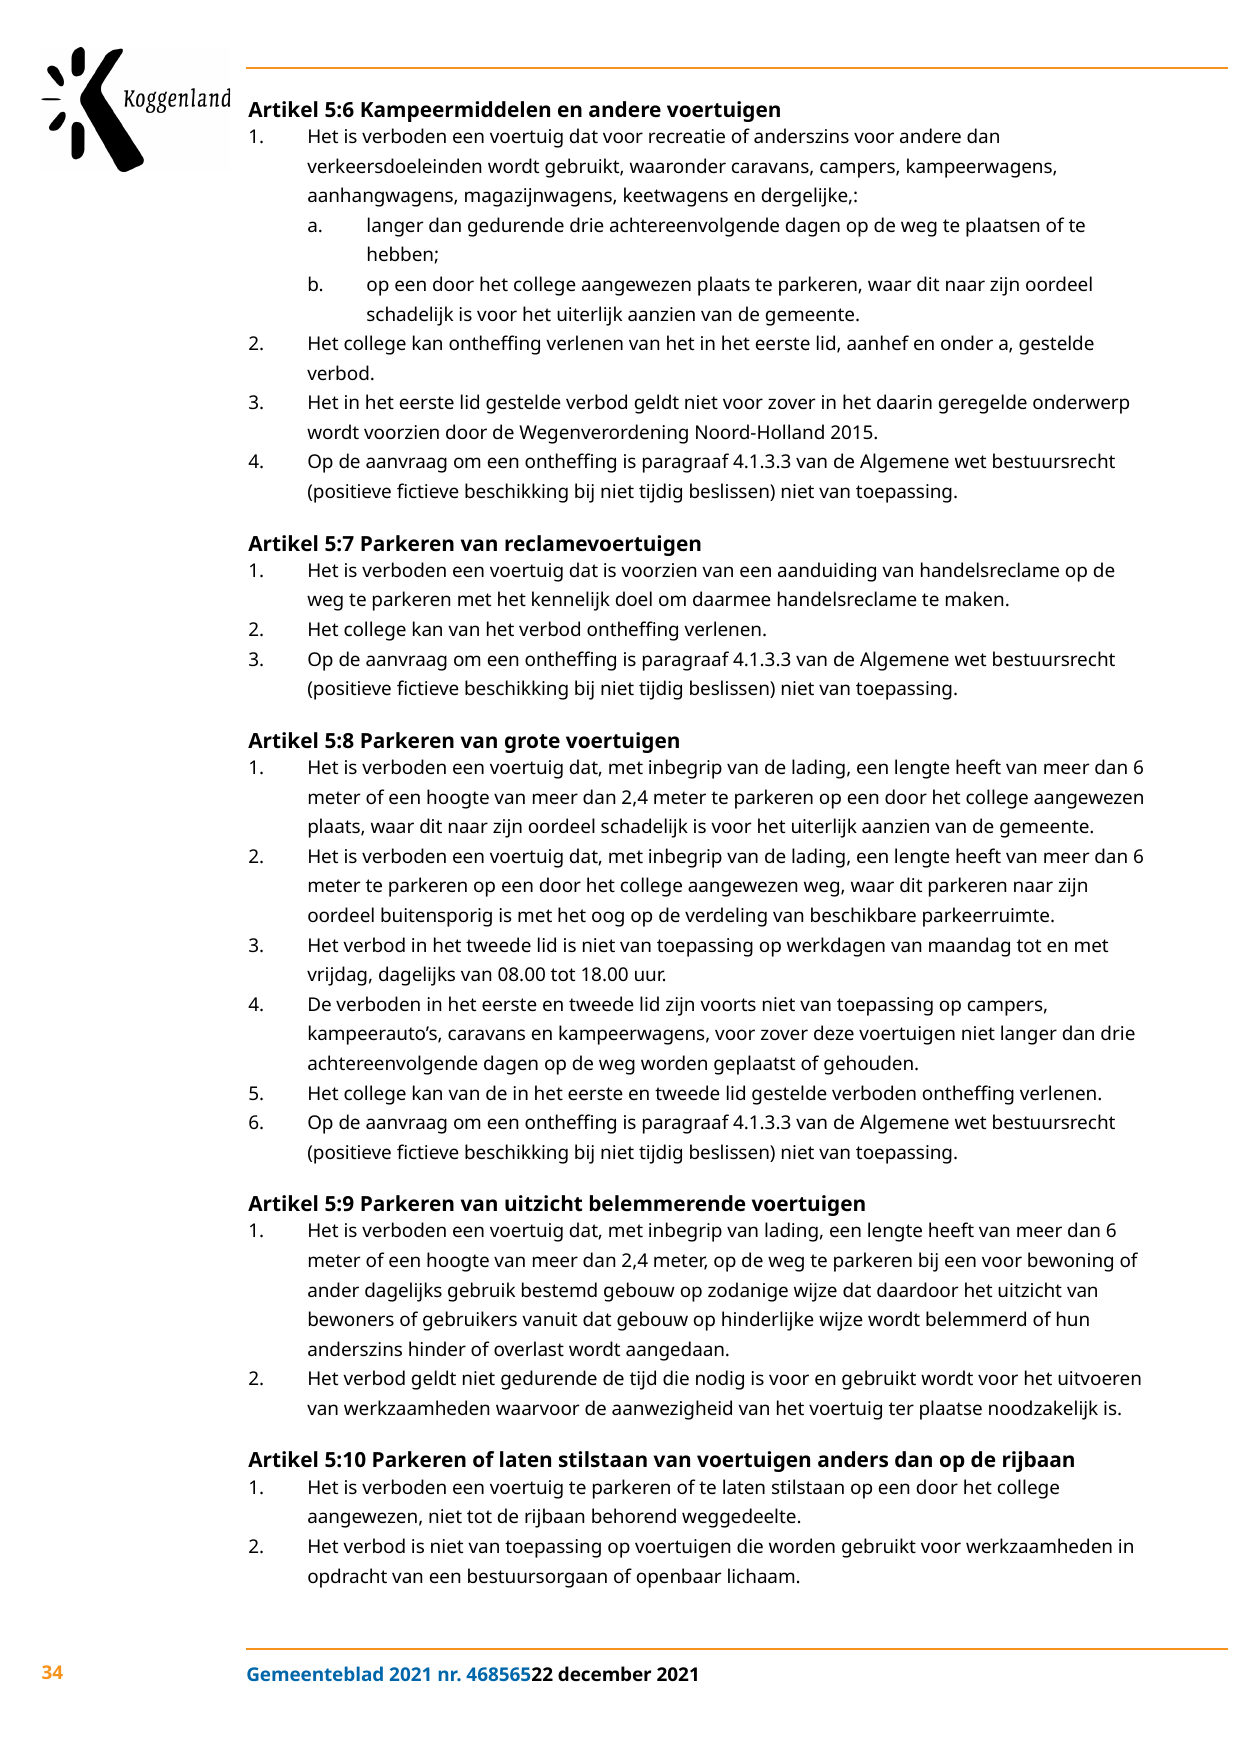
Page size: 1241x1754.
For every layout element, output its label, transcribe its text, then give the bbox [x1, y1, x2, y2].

text Artikel 5:9 Parkeren van uitzicht belemmerende voertuigen [248, 1189, 1152, 1218]
list Op de aanvraag om een ontheffing is paragraaf 4.1.3.3 van de Algemene wet bestuursrecht (positieve fictieve beschikking bij niet tijdig beslissen) niet van toepassing. [248, 646, 1152, 701]
list Het college kan van de in het eerste en tweede lid gestelde verboden ontheffing verlenen. [248, 1080, 1152, 1105]
list Het is verboden een voertuig dat voor recreatie of anderszins voor andere dan verkeersdoeleinden wordt gebruikt, waaronder caravans, campers, kampeerwagens, aanhangwagens, magazijnwagens, keetwagens en dergelijke,: [248, 123, 1152, 208]
list op een door het college aangewezen plaats te parkeren, waar dit naar zijn oordeel schadelijk is voor het uiterlijk aanzien van de gemeente. [307, 271, 1152, 326]
list Het is verboden een voertuig dat, met inbegrip van de lading, een lengte heeft van meer dan 6 meter of een hoogte van meer dan 2,4 meter te parkeren op een door het college aangewezen plaats, waar dit naar zijn oordeel schadelijk is voor het uiterlijk aanzien van de gemeente. [248, 754, 1152, 839]
list Het verbod is niet van toepassing op voertuigen die worden gebruikt voor werkzaamheden in opdracht van een bestuursorgaan of openbaar lichaam. [248, 1533, 1152, 1588]
picture [41, 47, 231, 172]
list Het college kan ontheffing verlenen van het in het eerste lid, aanhef en onder a, gestelde verbod. [248, 330, 1152, 386]
text Artikel 5:7 Parkeren van reclamevoertuigen [248, 529, 1152, 557]
text Artikel 5:8 Parkeren van grote voertuigen [248, 726, 1152, 754]
list Het is verboden een voertuig dat, met inbegrip van de lading, een lengte heeft van meer dan 6 meter te parkeren op een door het college aangewezen weg, waar dit parkeren naar zijn oordeel buitensporig is met het oog op de verdeling van beschikbare parkeerruimte. [248, 843, 1152, 928]
list Het is verboden een voertuig dat, met inbegrip van lading, een lengte heeft van meer dan 6 meter of een hoogte van meer dan 2,4 meter, op de weg te parkeren bij een voor bewoning of ander dagelijks gebruik bestemd gebouw op zodanige wijze dat daardoor het uitzicht van bewoners of gebruikers vanuit dat gebouw op hinderlijke wijze wordt belemmerd of hun anderszins hinder of overlast wordt aangedaan. [248, 1218, 1152, 1362]
list Het verbod geldt niet gedurende de tijd die nodig is voor en gebruikt wordt voor het uitvoeren van werkzaamheden waarvoor de aanwezigheid van het voertuig ter plaatse noodzakelijk is. [248, 1366, 1152, 1421]
list Het verbod in het tweede lid is niet van toepassing op werkdagen van maandag tot en met vrijdag, dagelijks van 08.00 tot 18.00 uur. [248, 932, 1152, 987]
list De verboden in het eerste en tweede lid zijn voorts niet van toepassing op campers, kampeerauto’s, caravans en kampeerwagens, voor zover deze voertuigen niet langer dan drie achtereenvolgende dagen op de weg worden geplaatst of gehouden. [248, 991, 1152, 1076]
list Op de aanvraag om een ontheffing is paragraaf 4.1.3.3 van de Algemene wet bestuursrecht (positieve fictieve beschikking bij niet tijdig beslissen) niet van toepassing. [248, 449, 1152, 504]
list Het is verboden een voertuig dat is voorzien van een aanduiding van handelsreclame op de weg te parkeren met het kennelijk doel om daarmee handelsreclame te maken. [248, 557, 1152, 612]
list Op de aanvraag om een ontheffing is paragraaf 4.1.3.3 van de Algemene wet bestuursrecht (positieve fictieve beschikking bij niet tijdig beslissen) niet van toepassing. [248, 1109, 1152, 1164]
list Het college kan van het verbod ontheffing verlenen. [248, 616, 1152, 642]
list langer dan gedurende drie achtereenvolgende dagen op de weg te plaatsen of te hebben; [307, 212, 1152, 267]
text Artikel 5:10 Parkeren of laten stilstaan van voertuigen anders dan op de rijbaan [248, 1446, 1152, 1474]
text Artikel 5:6 Kampeermiddelen en andere voertuigen [248, 95, 1152, 123]
list Het is verboden een voertuig te parkeren of te laten stilstaan op een door het college aangewezen, niet tot de rijbaan behorend weggedeelte. [248, 1474, 1152, 1529]
list Het in het eerste lid gestelde verbod geldt niet voor zover in het daarin geregelde onderwerp wordt voorzien door de Wegenverordening Noord-Holland 2015. [248, 389, 1152, 445]
